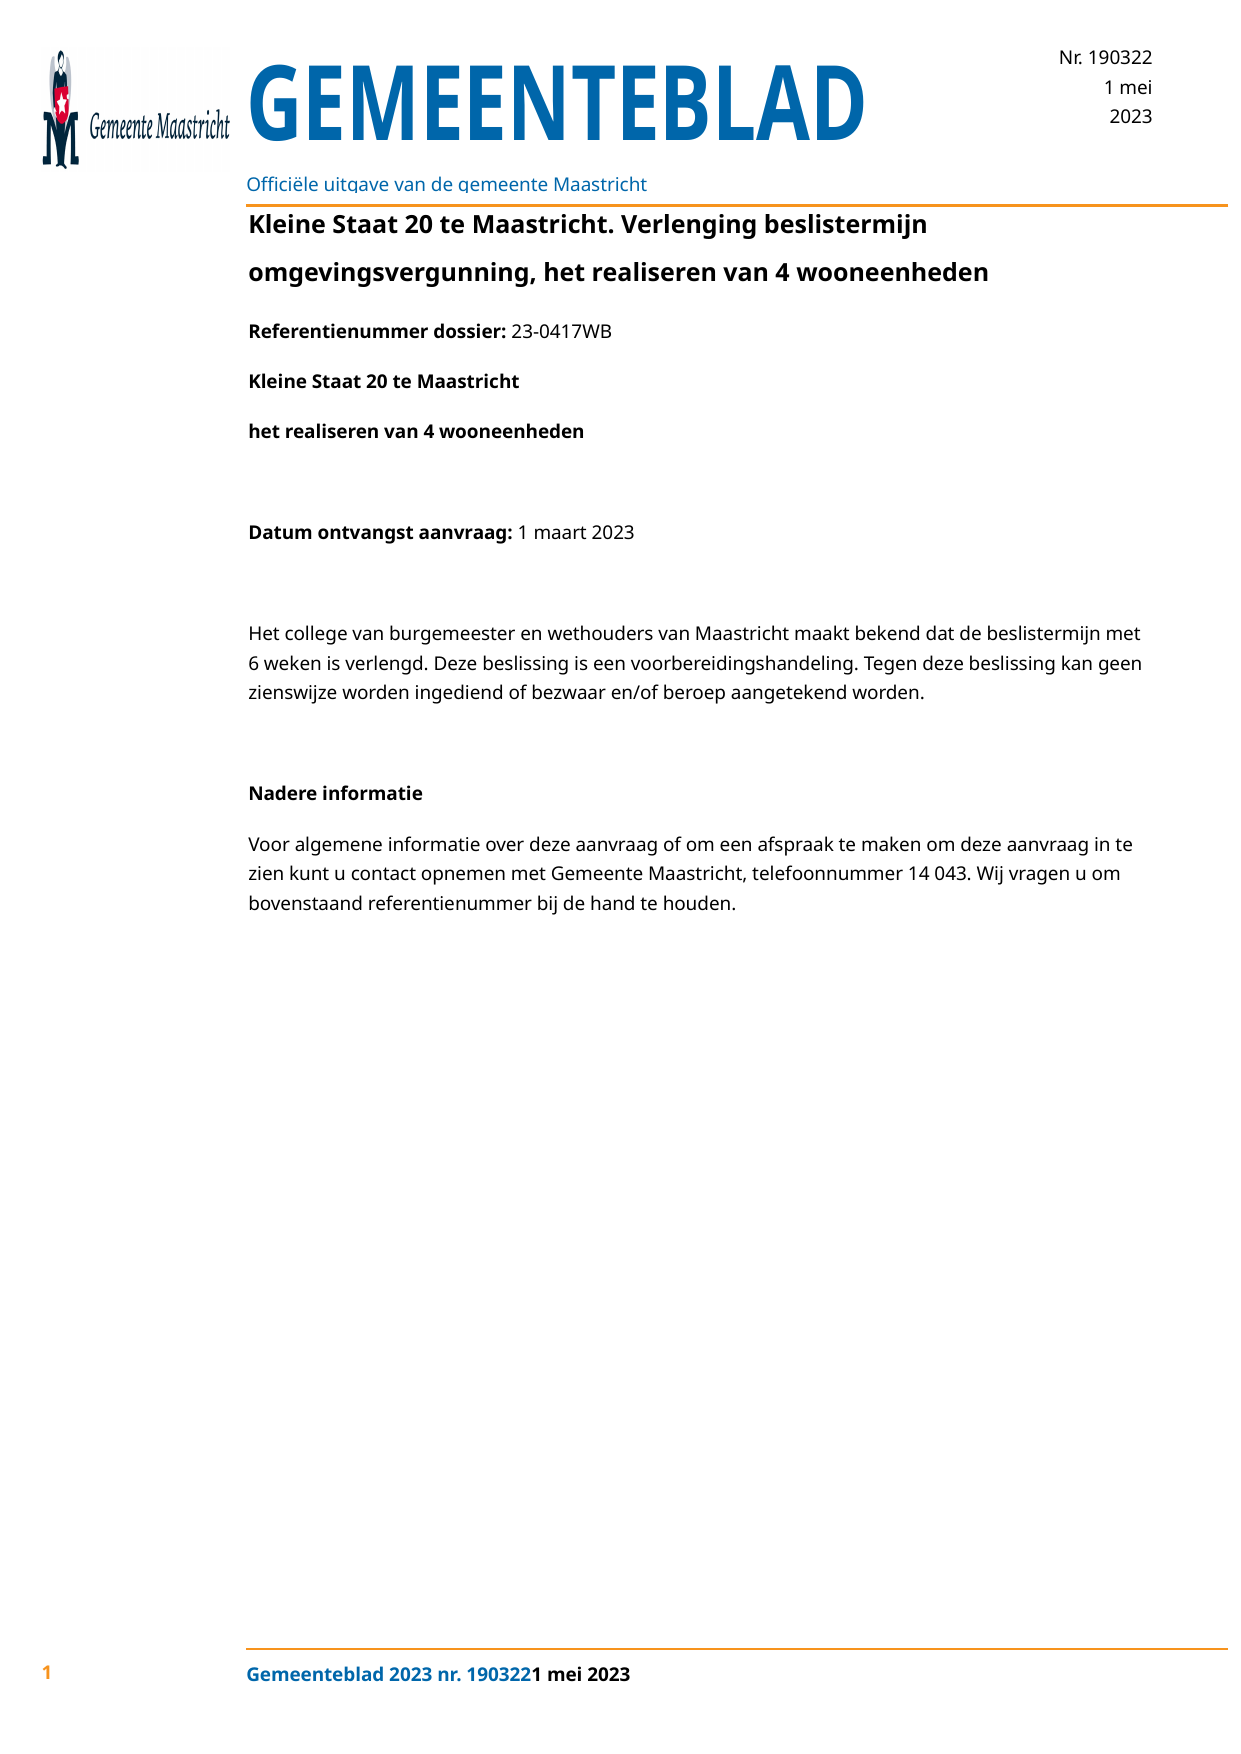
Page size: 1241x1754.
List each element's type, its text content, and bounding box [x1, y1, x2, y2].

text Voor algemene informatie over deze aanvraag of om een afspraak te maken om deze aanvraag in te zien kunt u contact opnemen met Gemeente Maastricht, telefoonnummer 14 043. Wij vragen u om bovenstaand referentienummer bij de hand te houden. [248, 831, 1152, 916]
text Referentienummer dossier: 23-0417WB [248, 318, 1152, 344]
text Nadere informatie [248, 780, 1152, 806]
text Kleine Staat 20 te Maastricht. Verlenging beslistermijn omgevingsvergunning, het realiseren van 4 wooneenheden [248, 207, 1152, 288]
picture [41, 47, 231, 172]
text het realiseren van 4 wooneenheden [248, 419, 1152, 444]
text Datum ontvangst aanvraag: 1 maart 2023 [248, 519, 1152, 545]
text Het college van burgemeester en wethouders van Maastricht maakt bekend dat de beslistermijn met 6 weken is verlengd. Deze beslissing is een voorbereidingshandeling. Tegen deze beslissing kan geen zienswijze worden ingediend of bezwaar en/of beroep aangetekend worden. [248, 620, 1152, 705]
text Kleine Staat 20 te Maastricht [248, 368, 1152, 394]
